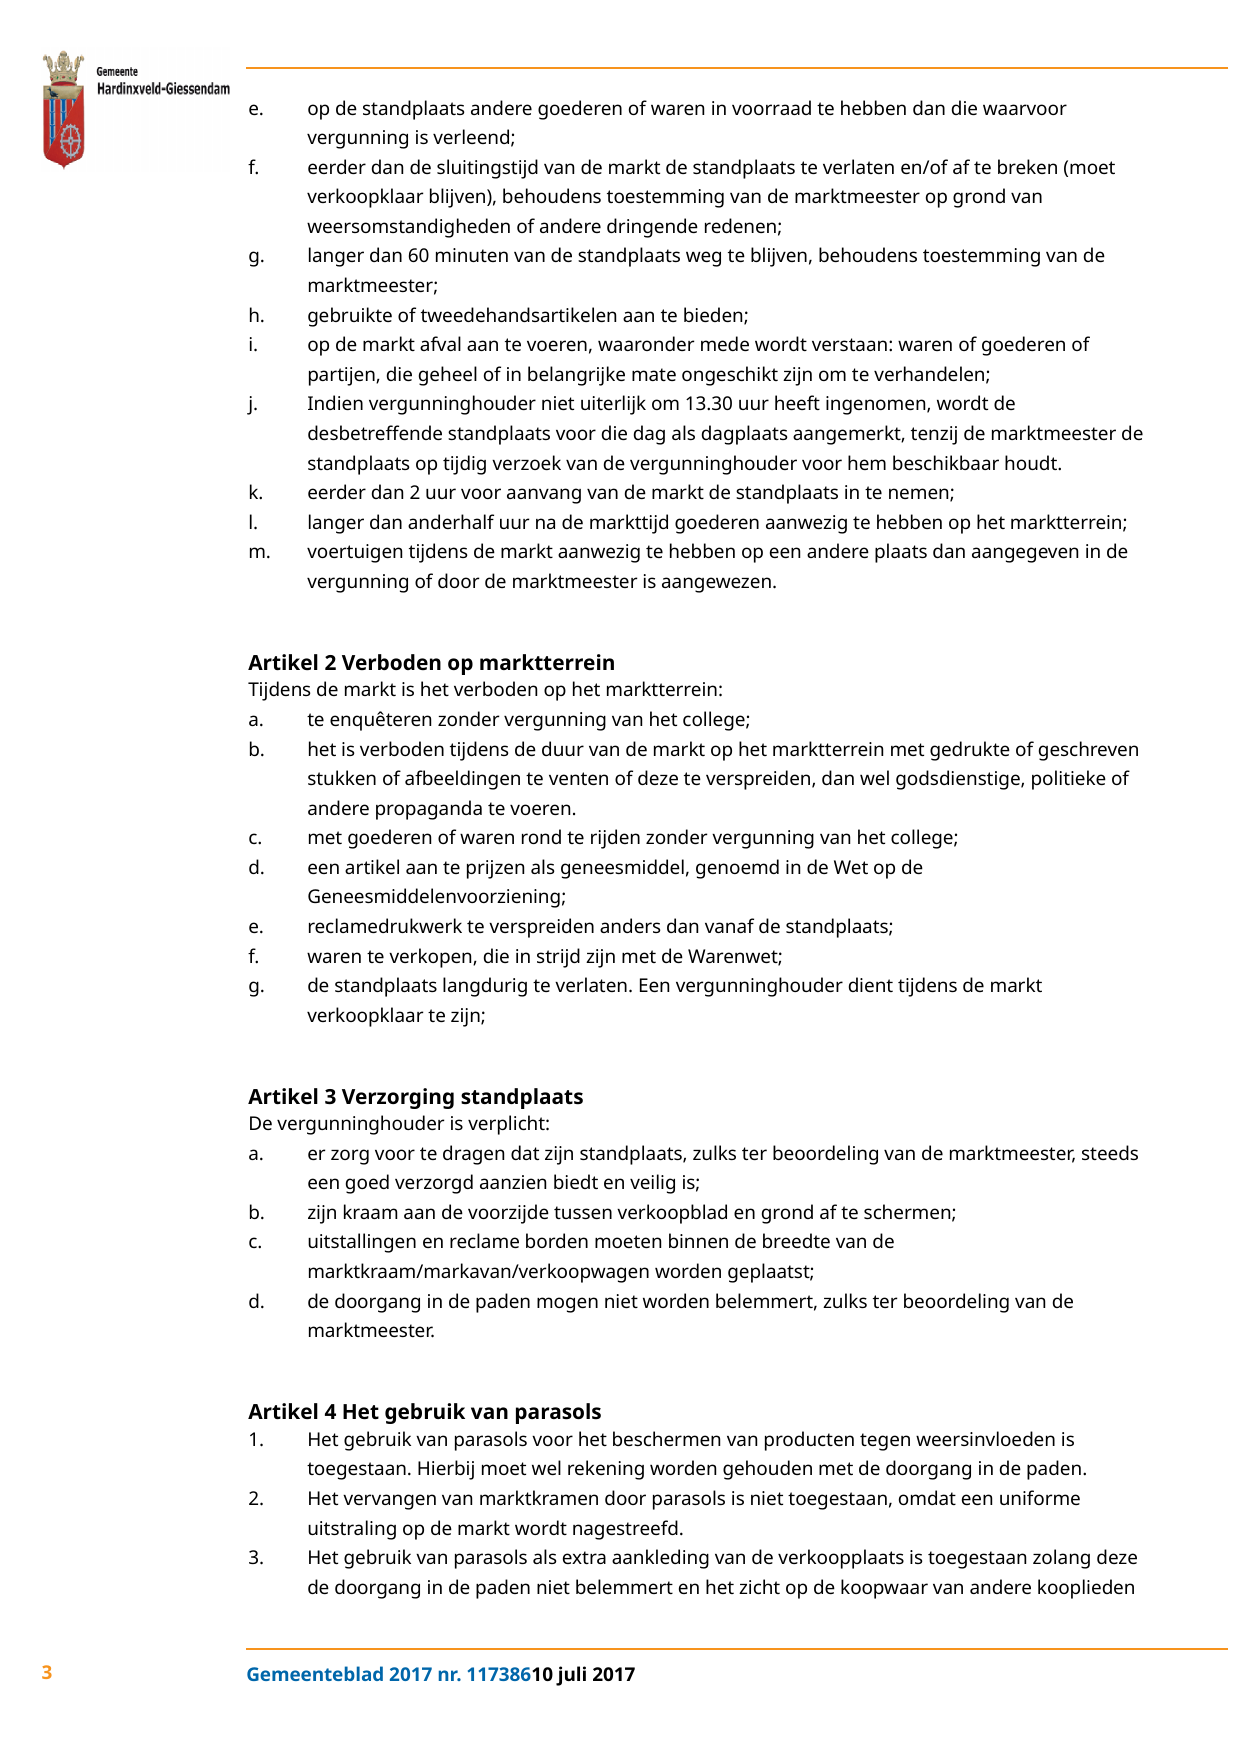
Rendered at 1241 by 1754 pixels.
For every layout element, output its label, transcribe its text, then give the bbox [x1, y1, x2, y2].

list het is verboden tijdens de duur van de markt op het marktterrein met gedrukte of geschreven stukken of afbeeldingen te venten of deze te verspreiden, dan wel godsdienstige, politieke of andere propaganda te voeren. [248, 736, 1152, 821]
list de doorgang in de paden mogen niet worden belemmert, zulks ter beoordeling van de marktmeester. [248, 1288, 1152, 1343]
list met goederen of waren rond te rijden zonder vergunning van het college; [248, 824, 1152, 850]
list Het vervangen van marktkramen door parasols is niet toegestaan, omdat een uniforme uitstraling op de markt wordt nagestreefd. [248, 1485, 1152, 1540]
list te enquêteren zonder vergunning van het college; [248, 706, 1152, 732]
list waren te verkopen, die in strijd zijn met de Warenwet; [248, 943, 1152, 968]
list zijn kraam aan de voorzijde tussen verkoopblad en grond af te schermen; [248, 1199, 1152, 1225]
list op de markt afval aan te voeren, waaronder mede wordt verstaan: waren of goederen of partijen, die geheel of in belangrijke mate ongeschikt zijn om te verhandelen; [248, 331, 1152, 387]
list langer dan anderhalf uur na de markttijd goederen aanwezig te hebben op het marktterrein; [248, 509, 1152, 535]
text Artikel 4 Het gebruik van parasols [248, 1397, 1152, 1426]
list reclamedrukwerk te verspreiden anders dan vanaf de standplaats; [248, 913, 1152, 939]
list langer dan 60 minuten van de standplaats weg te blijven, behoudens toestemming van de marktmeester; [248, 243, 1152, 298]
list Het gebruik van parasols als extra aankleding van de verkoopplaats is toegestaan zolang deze de doorgang in de paden niet belemmert en het zicht op de koopwaar van andere kooplieden [248, 1544, 1152, 1599]
text Tijdens de markt is het verboden op het marktterrein: [248, 677, 1152, 702]
list Het gebruik van parasols voor het beschermen van producten tegen weersinvloeden is toegestaan. Hierbij moet wel rekening worden gehouden met de doorgang in de paden. [248, 1426, 1152, 1481]
text De vergunninghouder is verplicht: [248, 1110, 1152, 1136]
list eerder dan 2 uur voor aanvang van de markt de standplaats in te nemen; [248, 479, 1152, 505]
list uitstallingen en reclame borden moeten binnen de breedte van de marktkraam/markavan/verkoopwagen worden geplaatst; [248, 1229, 1152, 1284]
list op de standplaats andere goederen of waren in voorraad te hebben dan die waarvoor vergunning is verleend; [248, 95, 1152, 150]
picture [41, 47, 231, 172]
list Indien vergunninghouder niet uiterlijk om 13.30 uur heeft ingenomen, wordt de desbetreffende standplaats voor die dag als dagplaats aangemerkt, tenzij de marktmeester de standplaats op tijdig verzoek van de vergunninghouder voor hem beschikbaar houdt. [248, 391, 1152, 476]
list gebruikte of tweedehandsartikelen aan te bieden; [248, 302, 1152, 328]
list voertuigen tijdens de markt aanwezig te hebben op een andere plaats dan aangegeven in de vergunning of door de marktmeester is aangewezen. [248, 538, 1152, 594]
list een artikel aan te prijzen als geneesmiddel, genoemd in de Wet op de Geneesmiddelenvoorziening; [248, 854, 1152, 909]
text Artikel 2 Verboden op marktterrein [248, 648, 1152, 677]
text Artikel 3 Verzorging standplaats [248, 1082, 1152, 1110]
list er zorg voor te dragen dat zijn standplaats, zulks ter beoordeling van de marktmeester, steeds een goed verzorgd aanzien biedt en veilig is; [248, 1140, 1152, 1195]
list eerder dan de sluitingstijd van de markt de standplaats te verlaten en/of af te breken (moet verkoopklaar blijven), behoudens toestemming van de marktmeester op grond van weersomstandigheden of andere dringende redenen; [248, 154, 1152, 239]
list de standplaats langdurig te verlaten. Een vergunninghouder dient tijdens de markt verkoopklaar te zijn; [248, 972, 1152, 1028]
